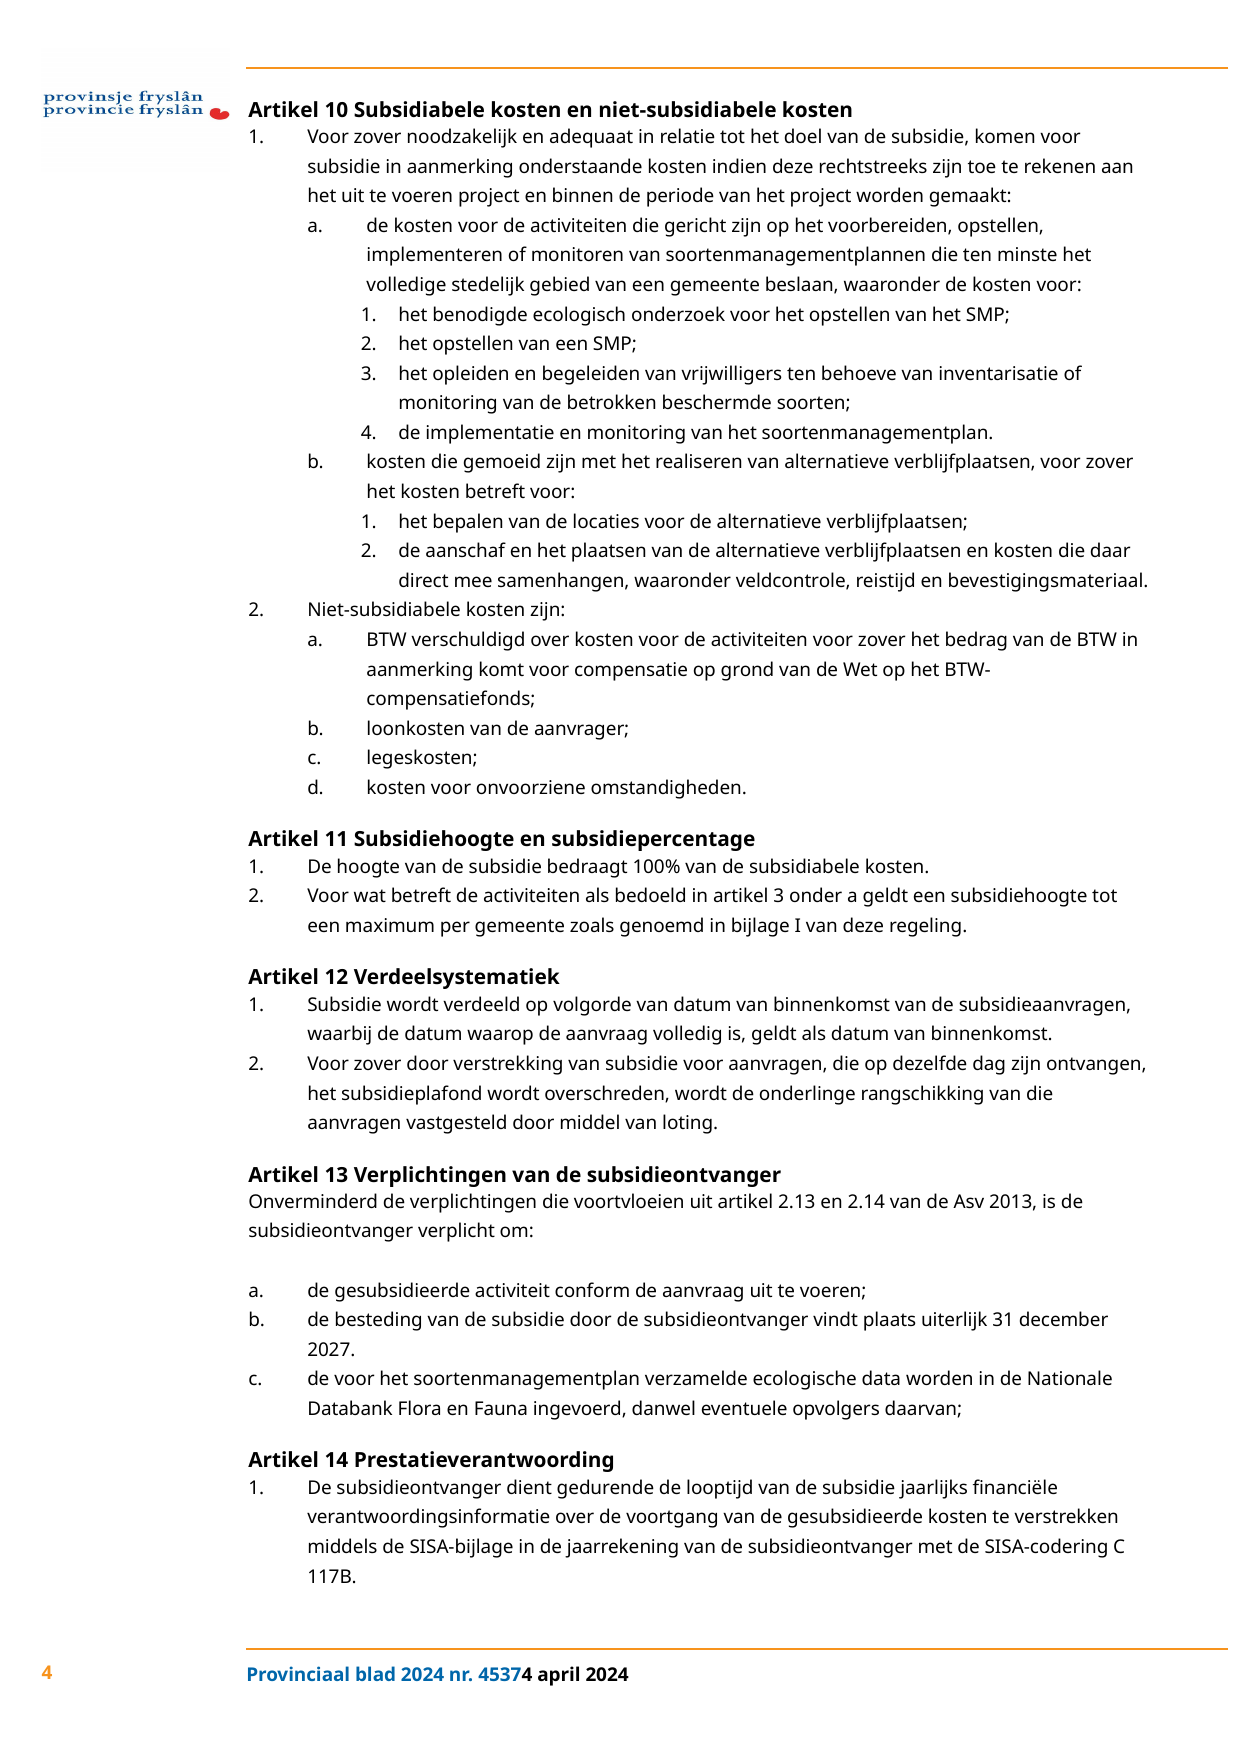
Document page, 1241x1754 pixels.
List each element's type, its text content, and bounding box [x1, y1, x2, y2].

list BTW verschuldigd over kosten voor de activiteiten voor zover het bedrag van de BTW in aanmerking komt voor compensatie op grond van de Wet op het BTW-compensatiefonds; [307, 626, 1152, 711]
list de gesubsidieerde activiteit conform de aanvraag uit te voeren; [248, 1277, 1152, 1303]
text Onverminderd de verplichtingen die voortvloeien uit artikel 2.13 en 2.14 van de Asv 2013, is de subsidieontvanger verplicht om: [248, 1188, 1152, 1243]
list De hoogte van de subsidie bedraagt 100% van de subsidiabele kosten. [248, 853, 1152, 879]
list Voor zover noodzakelijk en adequaat in relatie tot het doel van de subsidie, komen voor subsidie in aanmerking onderstaande kosten indien deze rechtstreeks zijn toe te rekenen aan het uit te voeren project en binnen de periode van het project worden gemaakt: [248, 123, 1152, 208]
list kosten voor onvoorziene omstandigheden. [307, 774, 1152, 800]
list De subsidieontvanger dient gedurende de looptijd van de subsidie jaarlijks financiële verantwoordingsinformatie over de voortgang van de gesubsidieerde kosten te verstrekken middels de SISA-bijlage in de jaarrekening van de subsidieontvanger met de SISA-codering C 117B. [248, 1474, 1152, 1588]
list Niet-subsidiabele kosten zijn: [248, 597, 1152, 622]
list de besteding van de subsidie door de subsidieontvanger vindt plaats uiterlijk 31 december 2027. [248, 1306, 1152, 1362]
list loonkosten van de aanvrager; [307, 715, 1152, 741]
list kosten die gemoeid zijn met het realiseren van alternatieve verblijfplaatsen, voor zover het kosten betreft voor: [307, 449, 1152, 504]
list Voor zover door verstrekking van subsidie voor aanvragen, die op dezelfde dag zijn ontvangen, het subsidieplafond wordt overschreden, wordt de onderlinge rangschikking van die aanvragen vastgesteld door middel van loting. [248, 1050, 1152, 1135]
list het opleiden en begeleiden van vrijwilligers ten behoeve van inventarisatie of monitoring van de betrokken beschermde soorten; [361, 360, 1152, 415]
list de aanschaf en het plaatsen van de alternatieve verblijfplaatsen en kosten die daar direct mee samenhangen, waaronder veldcontrole, reistijd en bevestigingsmateriaal. [361, 537, 1152, 593]
text Artikel 13 Verplichtingen van de subsidieontvanger [248, 1160, 1152, 1188]
list legeskosten; [307, 744, 1152, 770]
text Artikel 11 Subsidiehoogte en subsidiepercentage [248, 824, 1152, 853]
text Artikel 12 Verdeelsystematiek [248, 962, 1152, 991]
list de implementatie en monitoring van het soortenmanagementplan. [361, 419, 1152, 445]
text Artikel 10 Subsidiabele kosten en niet-subsidiabele kosten [248, 95, 1152, 123]
list de kosten voor de activiteiten die gericht zijn op het voorbereiden, opstellen, implementeren of monitoren van soortenmanagementplannen die ten minste het volledige stedelijk gebied van een gemeente beslaan, waaronder de kosten voor: [307, 212, 1152, 297]
list het opstellen van een SMP; [361, 330, 1152, 356]
text Artikel 14 Prestatieverantwoording [248, 1446, 1152, 1474]
picture [41, 47, 231, 172]
list Subsidie wordt verdeeld op volgorde van datum van binnenkomst van de subsidieaanvragen, waarbij de datum waarop de aanvraag volledig is, geldt als datum van binnenkomst. [248, 991, 1152, 1046]
list het benodigde ecologisch onderzoek voor het opstellen van het SMP; [361, 301, 1152, 326]
list het bepalen van de locaties voor de alternatieve verblijfplaatsen; [361, 508, 1152, 533]
list de voor het soortenmanagementplan verzamelde ecologische data worden in de Nationale Databank Flora en Fauna ingevoerd, danwel eventuele opvolgers daarvan; [248, 1366, 1152, 1421]
list Voor wat betreft de activiteiten als bedoeld in artikel 3 onder a geldt een subsidiehoogte tot een maximum per gemeente zoals genoemd in bijlage I van deze regeling. [248, 882, 1152, 938]
